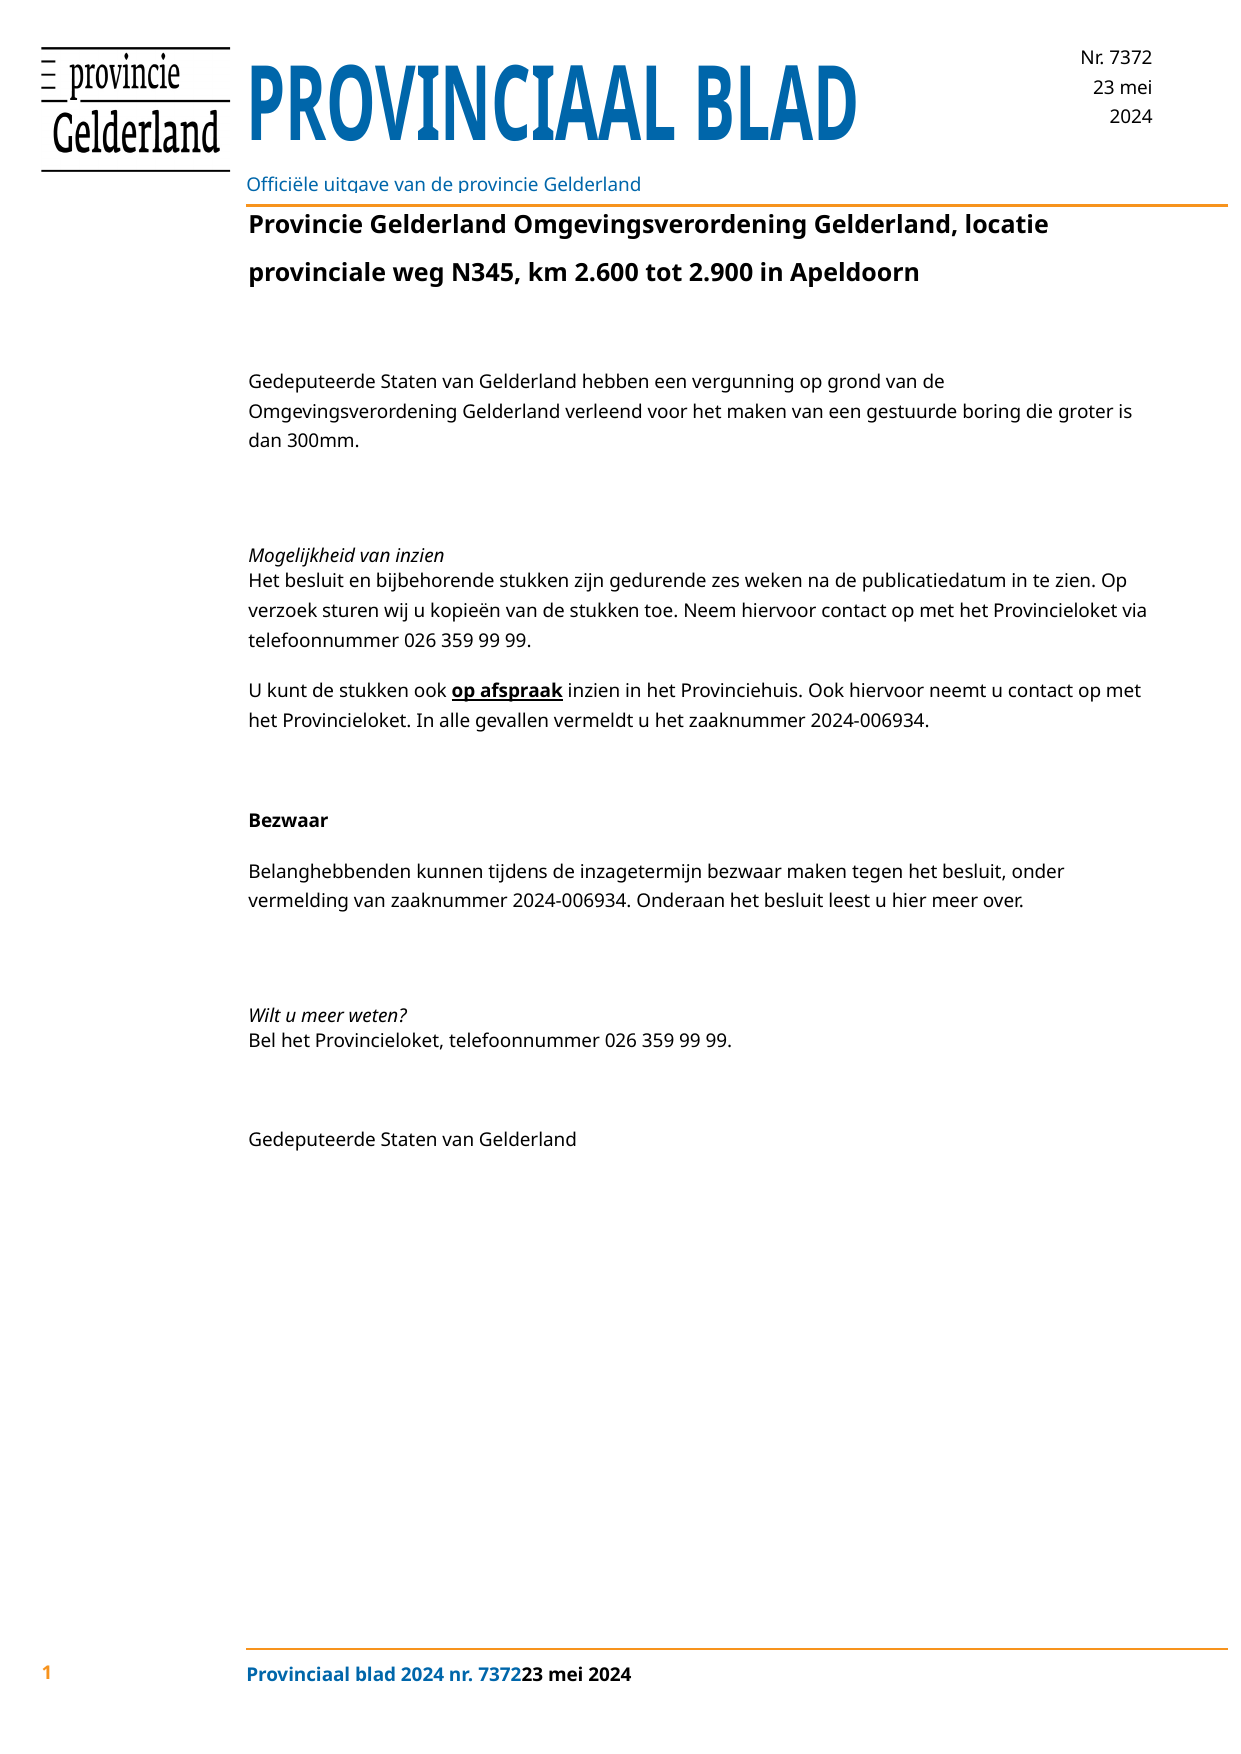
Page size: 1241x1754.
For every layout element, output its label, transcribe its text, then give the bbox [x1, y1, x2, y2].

text Gedeputeerde Staten van Gelderland [248, 1126, 1152, 1152]
text Provincie Gelderland Omgevingsverordening Gelderland, locatie provinciale weg N345, km 2.600 tot 2.900 in Apeldoorn [248, 207, 1152, 288]
text Gedeputeerde Staten van Gelderland hebben een vergunning op grond van de Omgevingsverordening Gelderland verleend voor het maken van een gestuurde boring die groter is dan 300mm. [248, 368, 1152, 453]
text Bezwaar [248, 808, 1152, 833]
text Wilt u meer weten? [248, 1002, 1152, 1028]
text Mogelijkheid van inzien [248, 542, 1152, 568]
text U kunt de stukken ook op afspraak inzien in het Provinciehuis. Ook hiervoor neemt u contact op met het Provincieloket. In alle gevallen vermeldt u het zaaknummer 2024-006934. [248, 677, 1152, 732]
picture [41, 47, 231, 172]
text Het besluit en bijbehorende stukken zijn gedurende zes weken na de publicatiedatum in te zien. Op verzoek sturen wij u kopieën van de stukken toe. Neem hiervoor contact op met het Provincieloket via telefoonnummer 026 359 99 99. [248, 568, 1152, 652]
text Belanghebbenden kunnen tijdens de inzagetermijn bezwaar maken tegen het besluit, onder vermelding van zaaknummer 2024-006934. Onderaan het besluit leest u hier meer over. [248, 858, 1152, 913]
text Bel het Provincieloket, telefoonnummer 026 359 99 99. [248, 1028, 1152, 1053]
